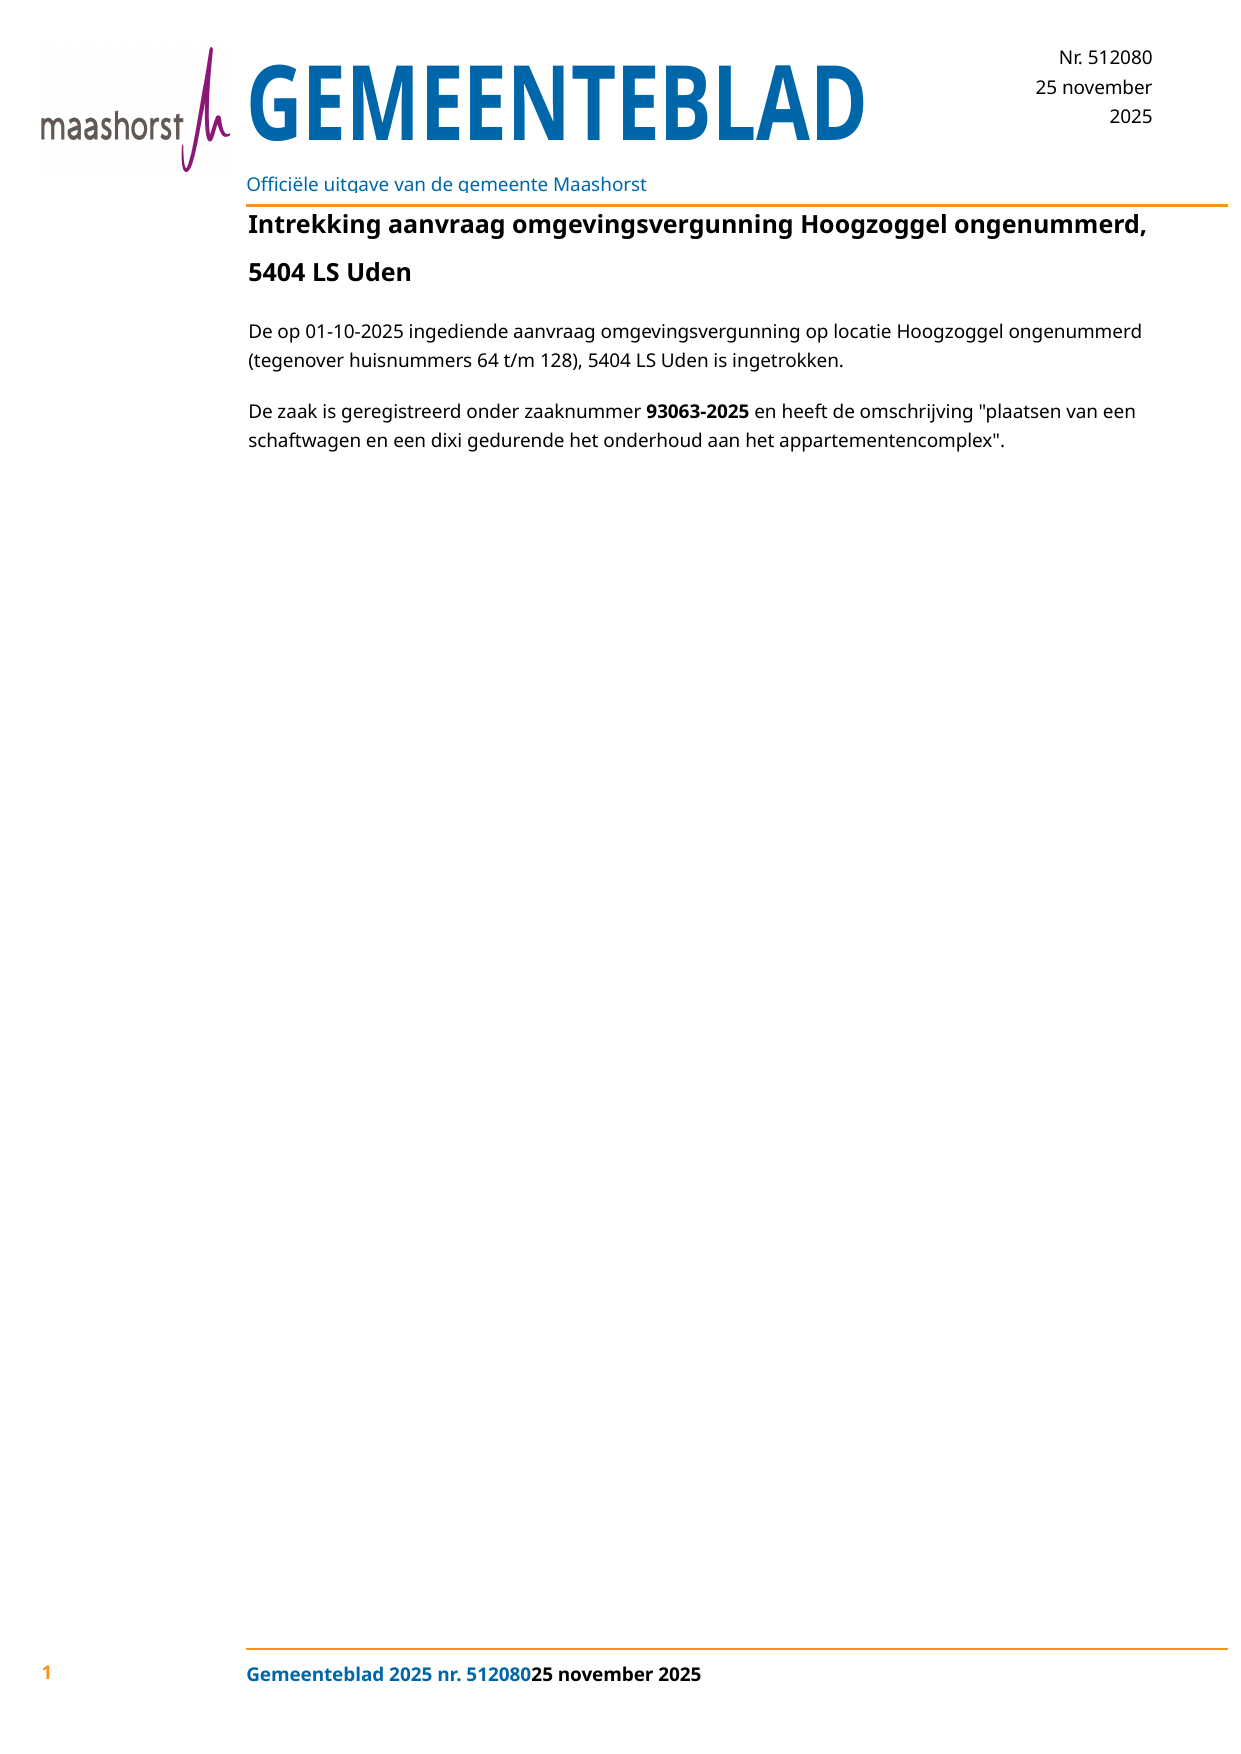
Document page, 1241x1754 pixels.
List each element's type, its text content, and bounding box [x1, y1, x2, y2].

picture [41, 47, 231, 172]
text Intrekking aanvraag omgevingsvergunning Hoogzoggel ongenummerd, 5404 LS Uden [248, 207, 1152, 288]
text De zaak is geregistreerd onder zaaknummer 93063-2025 en heeft de omschrijving "plaatsen van een schaftwagen en een dixi gedurende het onderhoud aan het appartementencomplex". [248, 398, 1152, 453]
text De op 01-10-2025 ingediende aanvraag omgevingsvergunning op locatie Hoogzoggel ongenummerd (tegenover huisnummers 64 t/m 128), 5404 LS Uden is ingetrokken. [248, 318, 1152, 373]
